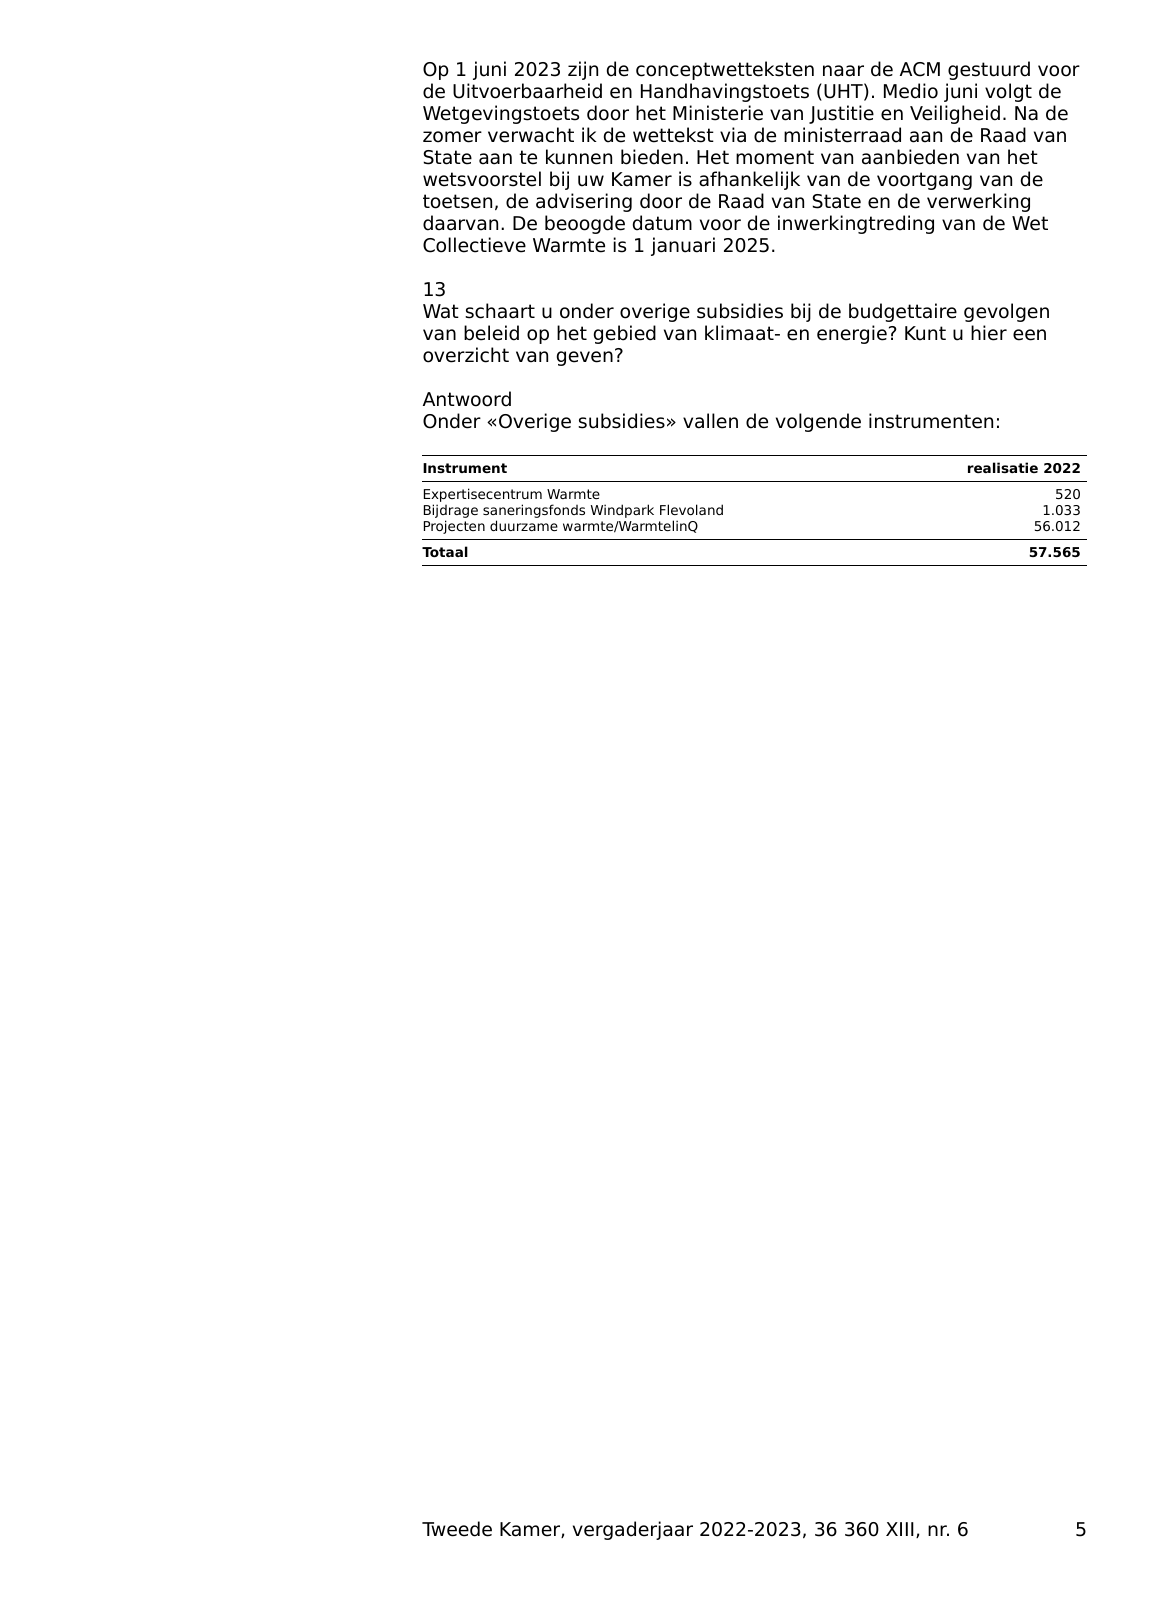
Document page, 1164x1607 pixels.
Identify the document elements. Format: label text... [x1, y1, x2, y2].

text Wat schaart u onder overige subsidies bij de budgettaire gevolgen van beleid op het gebied van klimaat- en energie? Kunt u hier een overzicht van geven? [422, 301, 1087, 367]
table_header realisatie 2022 [924, 456, 1087, 481]
table_cell Projecten duurzame warmte/WarmtelinQ [422, 518, 924, 539]
table_cell 57.565 [924, 540, 1087, 565]
table_cell 1.033 [924, 503, 1087, 518]
text Op 1 juni 2023 zijn de conceptwetteksten naar de ACM gestuurd voor de Uitvoerbaarheid en Handhavingstoets (UHT). Medio juni volgt de Wetgevingstoets door het Ministerie van Justitie en Veiligheid. Na de zomer verwacht ik de wettekst via de ministerraad aan de Raad van State aan te kunnen bieden. Het moment van aanbieden van het wetsvoorstel bij uw Kamer is afhankelijk van de voortgang van de toetsen, de advisering door de Raad van State en de verwerking daarvan. De beoogde datum voor de inwerkingtreding van de Wet Collectieve Warmte is 1 januari 2025. [422, 59, 1087, 257]
table_cell 56.012 [924, 518, 1087, 539]
table_cell Bijdrage saneringsfonds Windpark Flevoland [422, 503, 924, 518]
text 13 [422, 279, 1087, 301]
table_header Instrument [422, 456, 924, 481]
table_cell 520 [924, 482, 1087, 503]
text Onder «Overige subsidies» vallen de volgende instrumenten: [422, 411, 1087, 433]
table_cell Expertisecentrum Warmte [422, 482, 924, 503]
table_cell Totaal [422, 540, 924, 565]
text Antwoord [422, 389, 1087, 411]
